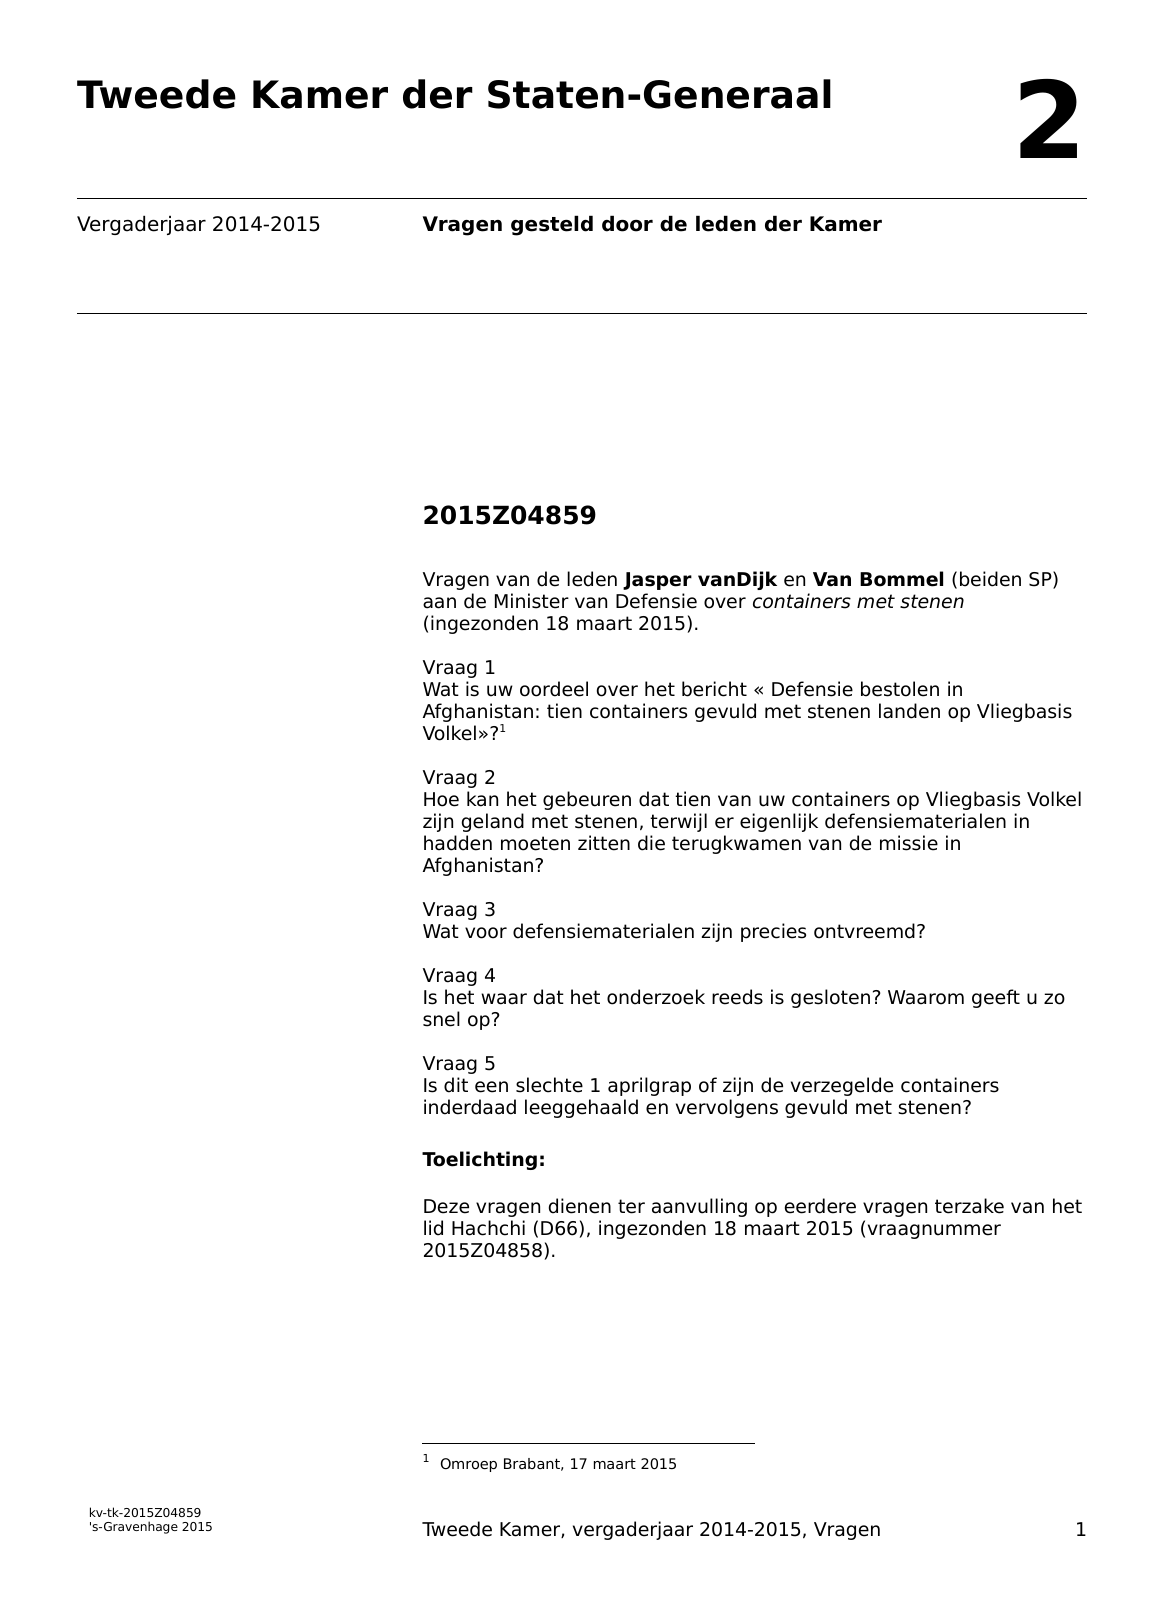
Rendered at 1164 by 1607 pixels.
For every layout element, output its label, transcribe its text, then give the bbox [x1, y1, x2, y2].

text Vraag 4 [422, 965, 1087, 987]
text 's-Gravenhage 2015 [88, 1520, 323, 1534]
text Vraag 5 [422, 1053, 1087, 1075]
text 2015Z04859 [422, 501, 1087, 531]
text Vragen van de leden Jasper vanDijk en Van Bommel (beiden SP) aan de Minister van Defensie over containers met stenen (ingezonden 18 maart 2015). [422, 569, 1087, 635]
table_header 2 [886, 59, 1087, 198]
table_header Tweede Kamer der Staten-Generaal [77, 59, 886, 198]
text Hoe kan het gebeuren dat tien van uw containers op Vliegbasis Volkel zijn geland met stenen, terwijl er eigenlijk defensiematerialen in hadden moeten zitten die terugkwamen van de missie in Afghanistan? [422, 789, 1087, 877]
text Wat is uw oordeel over het bericht « Defensie bestolen in Afghanistan: tien containers gevuld met stenen landen op Vliegbasis Volkel»? [422, 679, 1087, 745]
text kv-tk-2015Z04859 [88, 1506, 323, 1520]
text Is dit een slechte 1 aprilgrap of zijn de verzegelde containers inderdaad leeggehaald en vervolgens gevuld met stenen? [422, 1075, 1087, 1119]
subtitle Toelichting: [422, 1149, 1087, 1171]
text Vraag 3 [422, 899, 1087, 921]
text Vraag 2 [422, 767, 1087, 789]
table_cell Vergaderjaar 2014-2015 [77, 199, 422, 313]
text Vraag 1 [422, 657, 1087, 679]
text Wat voor defensiematerialen zijn precies ontvreemd? [422, 921, 1087, 943]
text Omroep Brabant, 17 maart 2015 [422, 1452, 1087, 1474]
table_cell Vragen gesteld door de leden der Kamer [422, 199, 1087, 313]
text Is het waar dat het onderzoek reeds is gesloten? Waarom geeft u zo snel op? [422, 987, 1087, 1031]
text Deze vragen dienen ter aanvulling op eerdere vragen terzake van het lid Hachchi (D66), ingezonden 18 maart 2015 (vraagnummer 2015Z04858). [422, 1196, 1087, 1262]
